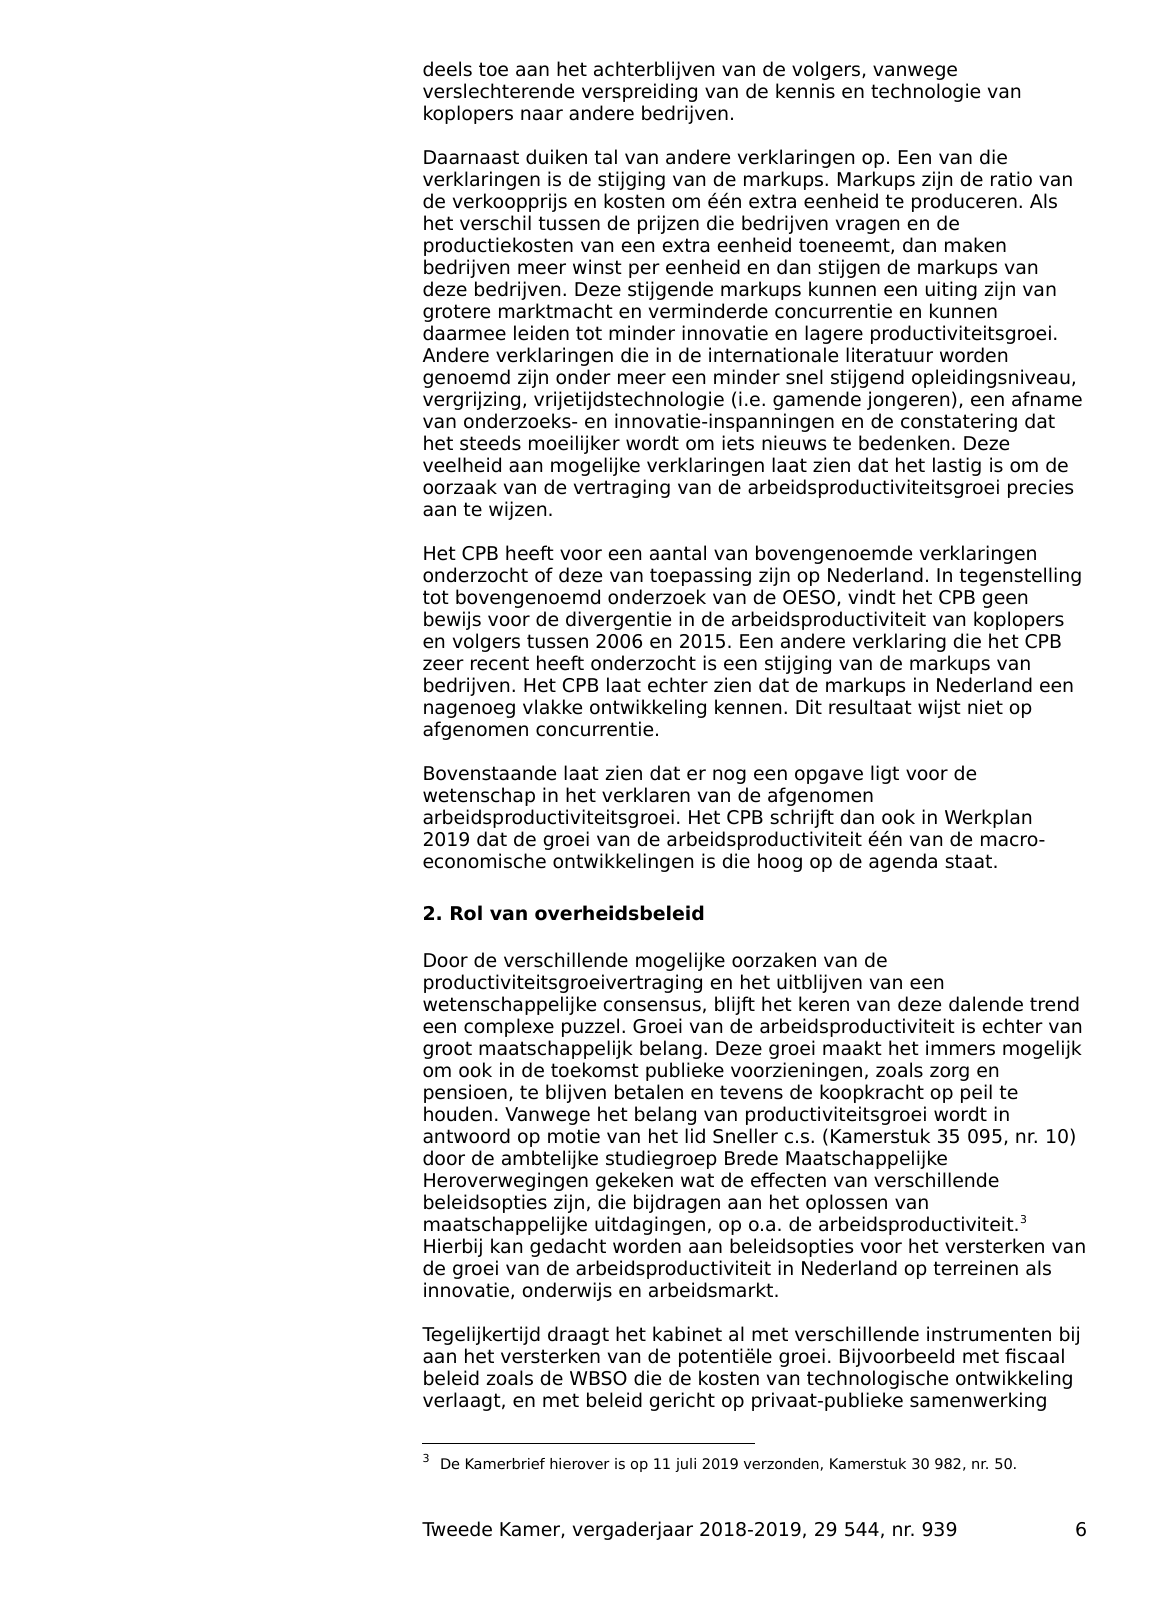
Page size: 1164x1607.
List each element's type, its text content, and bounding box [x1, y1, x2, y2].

text Bovenstaande laat zien dat er nog een opgave ligt voor de wetenschap in het verklaren van de afgenomen arbeidsproductiviteitsgroei. Het CPB schrijft dan ook in Werkplan 2019 dat de groei van de arbeidsproductiviteit één van de macro-economische ontwikkelingen is die hoog op de agenda staat. [422, 763, 1087, 873]
text Tegelijkertijd draagt het kabinet al met verschillende instrumenten bij aan het versterken van de potentiële groei. Bijvoorbeeld met fiscaal beleid zoals de WBSO die de kosten van technologische ontwikkeling verlaagt, en met beleid gericht op privaat-publieke samenwerking [422, 1324, 1087, 1412]
text Daarnaast duiken tal van andere verklaringen op. Een van die verklaringen is de stijging van de markups. Markups zijn de ratio van de verkoopprijs en kosten om één extra eenheid te produceren. Als het verschil tussen de prijzen die bedrijven vragen en de productiekosten van een extra eenheid toeneemt, dan maken bedrijven meer winst per eenheid en dan stijgen de markups van deze bedrijven. Deze stijgende markups kunnen een uiting zijn van grotere marktmacht en verminderde concurrentie en kunnen daarmee leiden tot minder innovatie en lagere productiviteitsgroei. Andere verklaringen die in de internationale literatuur worden genoemd zijn onder meer een minder snel stijgend opleidingsniveau, vergrijzing, vrijetijdstechnologie (i.e. gamende jongeren), een afname van onderzoeks- en innovatie-inspanningen en de constatering dat het steeds moeilijker wordt om iets nieuws te bedenken. Deze veelheid aan mogelijke verklaringen laat zien dat het lastig is om de oorzaak van de vertraging van de arbeidsproductiviteitsgroei precies aan te wijzen. [422, 147, 1087, 521]
subtitle 2. Rol van overheidsbeleid [422, 903, 1087, 925]
text De Kamerbrief hierover is op 11 juli 2019 verzonden, Kamerstuk 30 982, nr. 50. [422, 1452, 1087, 1474]
text deels toe aan het achterblijven van de volgers, vanwege verslechterende verspreiding van de kennis en technologie van koplopers naar andere bedrijven. [422, 59, 1087, 125]
text Door de verschillende mogelijke oorzaken van de productiviteitsgroeivertraging en het uitblijven van een wetenschappelijke consensus, blijft het keren van deze dalende trend een complexe puzzel. Groei van de arbeidsproductiviteit is echter van groot maatschappelijk belang. Deze groei maakt het immers mogelijk om ook in de toekomst publieke voorzieningen, zoals zorg en pensioen, te blijven betalen en tevens de koopkracht op peil te houden. Vanwege het belang van productiviteitsgroei wordt in antwoord op motie van het lid Sneller c.s. (Kamerstuk 35 095, nr. 10) door de ambtelijke studiegroep Brede Maatschappelijke Heroverwegingen gekeken wat de effecten van verschillende beleidsopties zijn, die bijdragen aan het oplossen van maatschappelijke uitdagingen, op o.a. de arbeidsproductiviteit. Hierbij kan gedacht worden aan beleidsopties voor het versterken van de groei van de arbeidsproductiviteit in Nederland op terreinen als innovatie, onderwijs en arbeidsmarkt. [422, 950, 1087, 1302]
text Het CPB heeft voor een aantal van bovengenoemde verklaringen onderzocht of deze van toepassing zijn op Nederland. In tegenstelling tot bovengenoemd onderzoek van de OESO, vindt het CPB geen bewijs voor de divergentie in de arbeidsproductiviteit van koplopers en volgers tussen 2006 en 2015. Een andere verklaring die het CPB zeer recent heeft onderzocht is een stijging van de markups van bedrijven. Het CPB laat echter zien dat de markups in Nederland een nagenoeg vlakke ontwikkeling kennen. Dit resultaat wijst niet op afgenomen concurrentie. [422, 543, 1087, 741]
